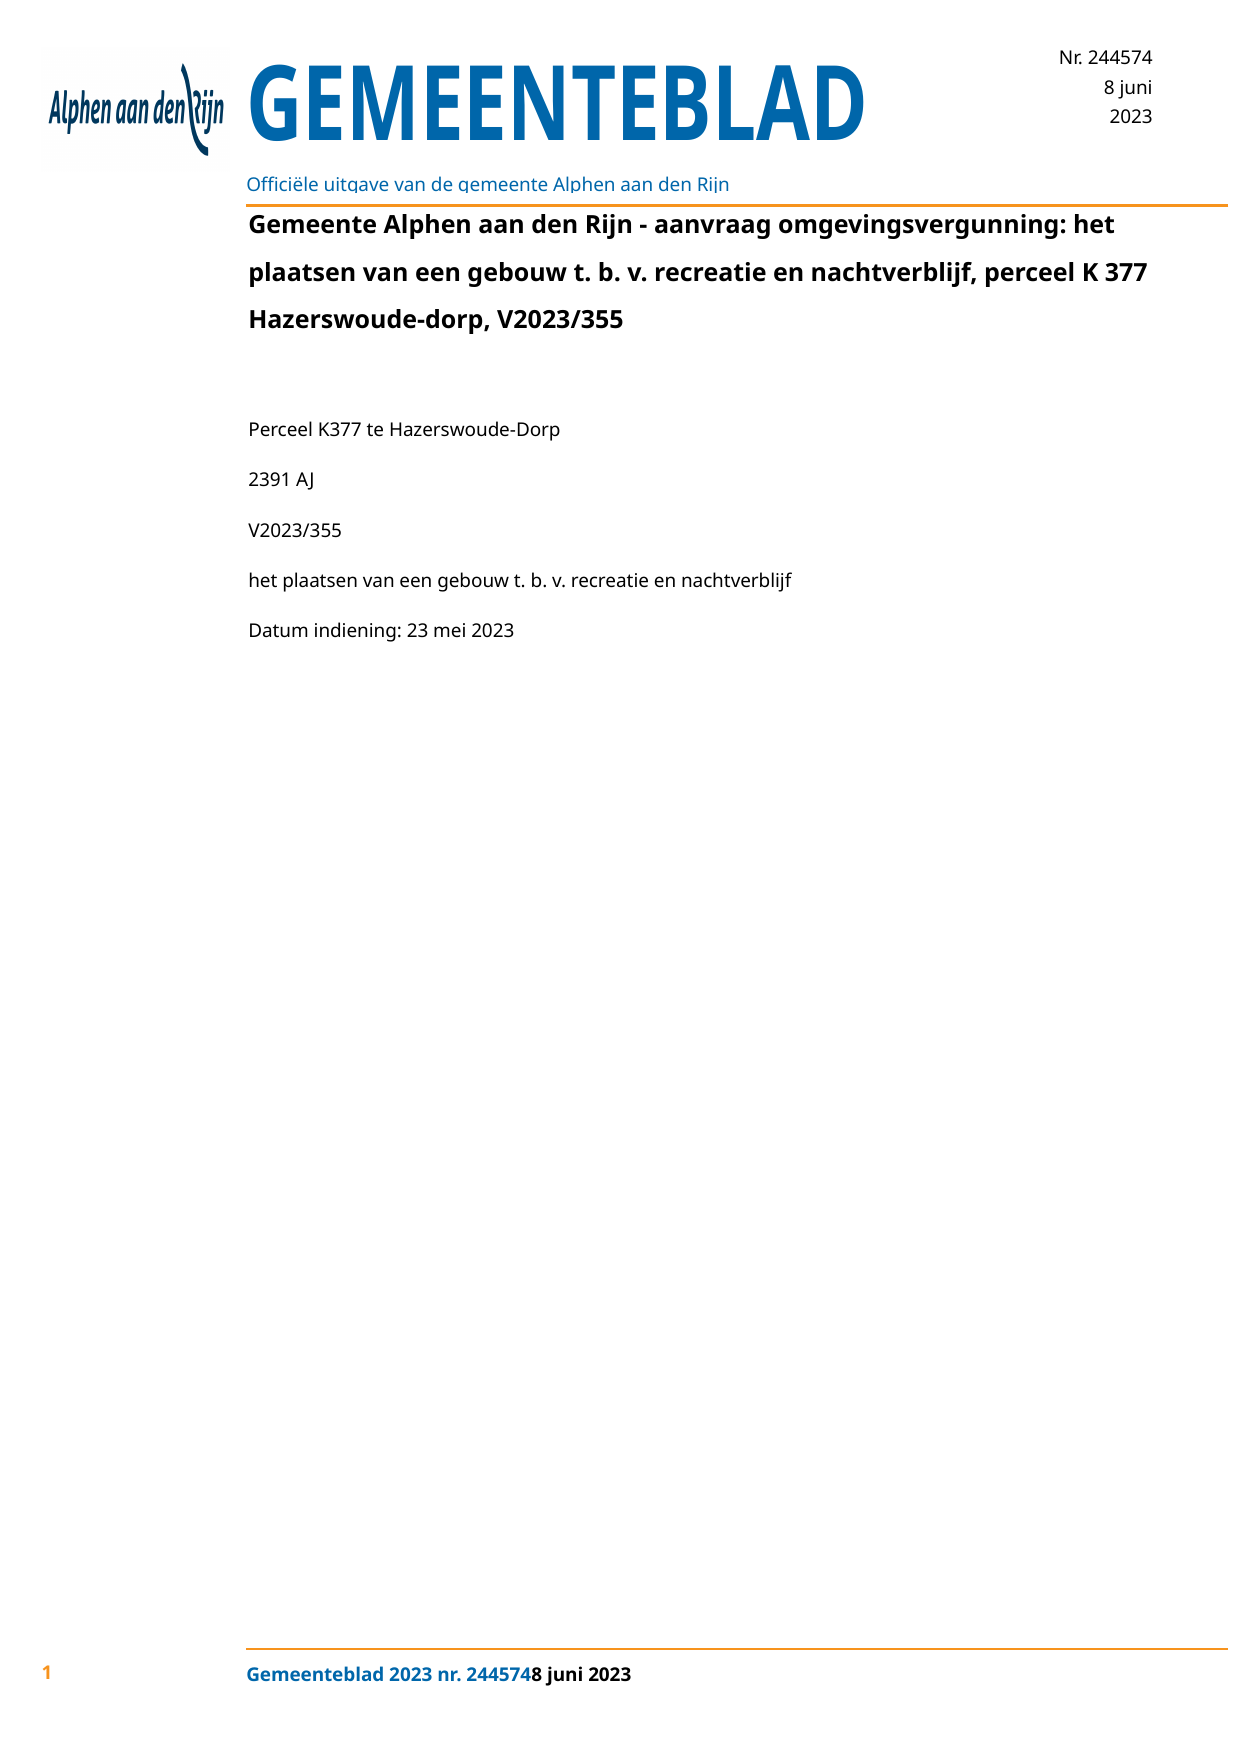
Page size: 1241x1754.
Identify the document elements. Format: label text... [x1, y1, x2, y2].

text Perceel K377 te Hazerswoude-Dorp [248, 416, 1152, 442]
text Datum indiening: 23 mei 2023 [248, 618, 1152, 643]
text V2023/355 [248, 517, 1152, 542]
text het plaatsen van een gebouw t. b. v. recreatie en nachtverblijf [248, 567, 1152, 593]
text Gemeente Alphen aan den Rijn - aanvraag omgevingsvergunning: het plaatsen van een gebouw t. b. v. recreatie en nachtverblijf, perceel K 377 Hazerswoude-dorp, V2023/355 [248, 207, 1152, 336]
picture [41, 47, 231, 172]
text 2391 AJ [248, 466, 1152, 492]
